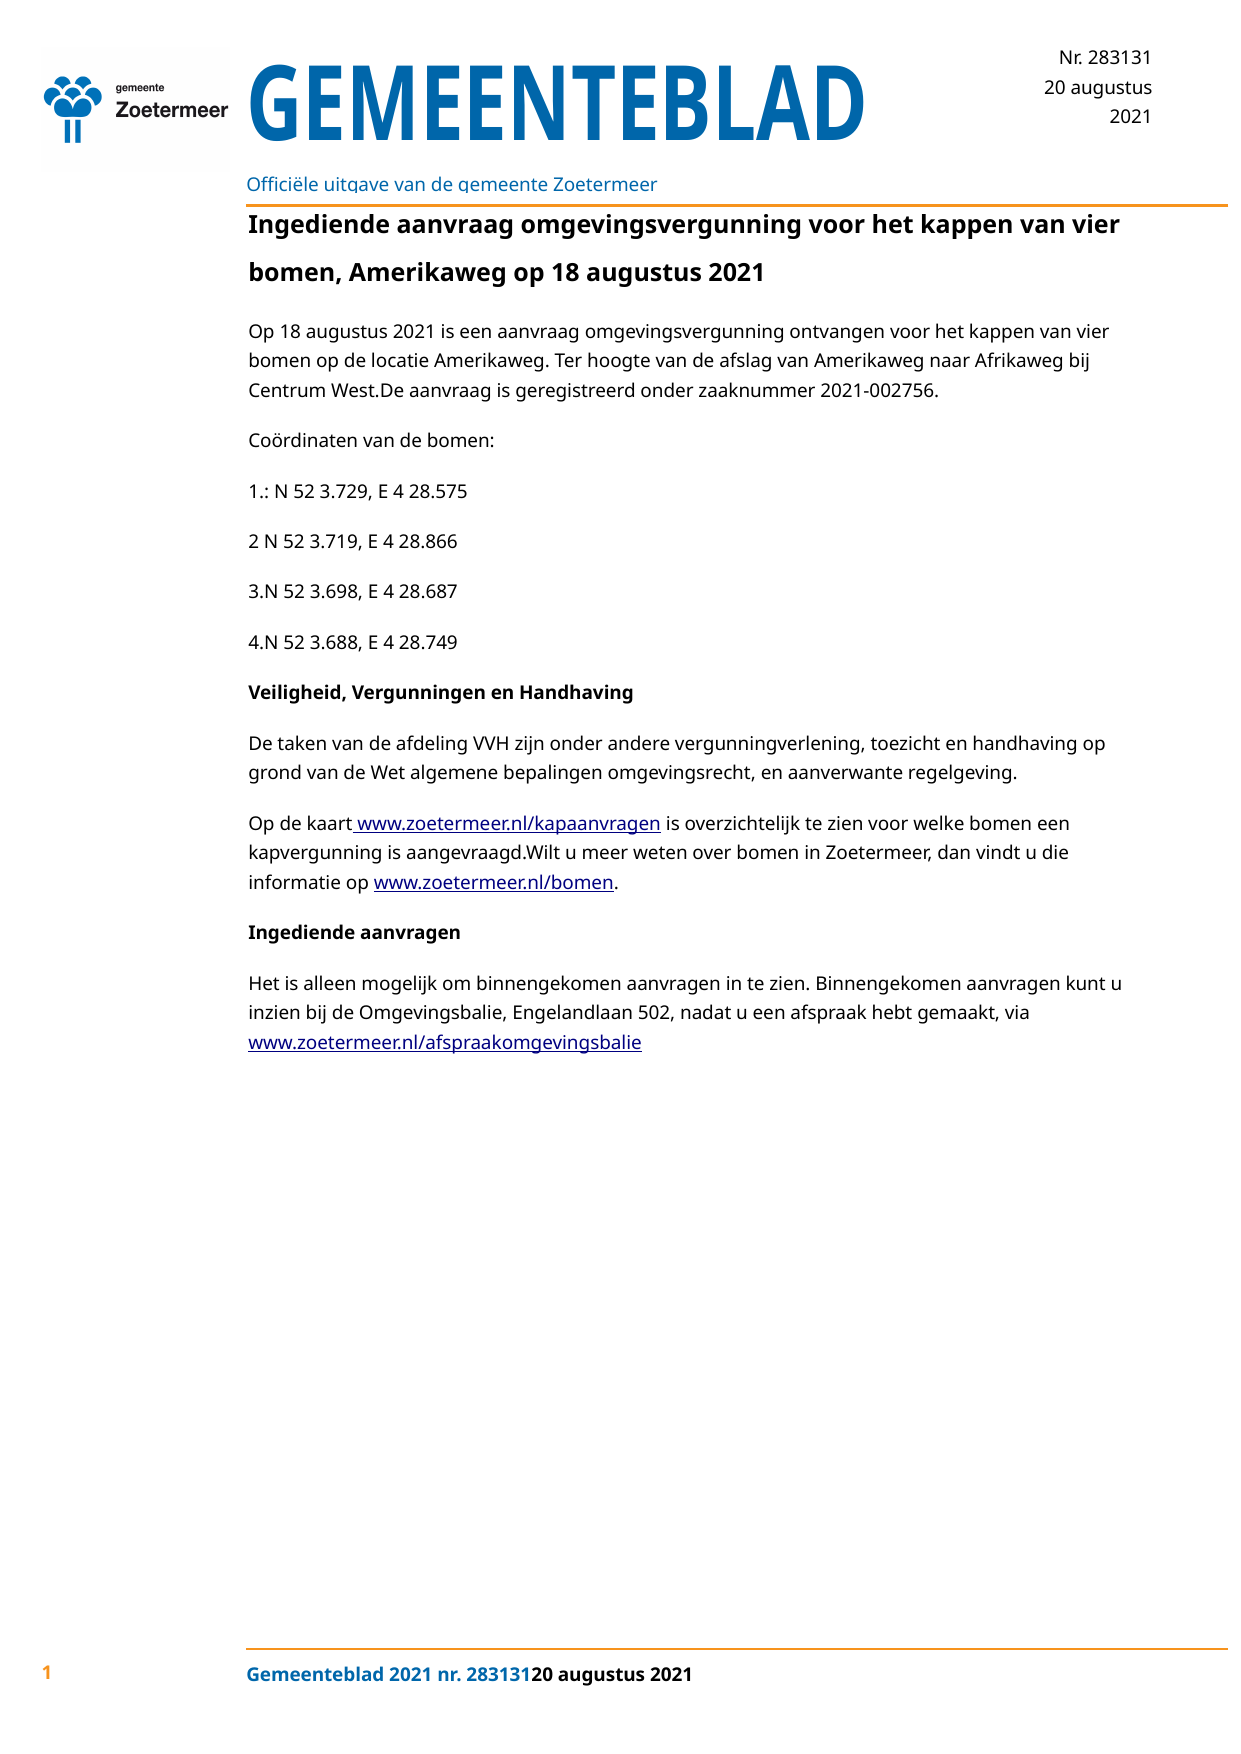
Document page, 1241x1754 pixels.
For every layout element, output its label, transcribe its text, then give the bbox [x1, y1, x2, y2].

text 2 N 52 3.719, E 4 28.866 [248, 528, 1152, 554]
text Op de kaart www.zoetermeer.nl/kapaanvragen is overzichtelijk te zien voor welke bomen een kapvergunning is aangevraagd.Wilt u meer weten over bomen in Zoetermeer, dan vindt u die informatie op www.zoetermeer.nl/bomen. [248, 810, 1152, 895]
picture [41, 47, 231, 172]
text Ingediende aanvragen [248, 919, 1152, 945]
text De taken van de afdeling VVH zijn onder andere vergunningverlening, toezicht en handhaving op grond van de Wet algemene bepalingen omgevingsrecht, en aanverwante regelgeving. [248, 730, 1152, 785]
text 4.N 52 3.688, E 4 28.749 [248, 629, 1152, 655]
text Coördinaten van de bomen: [248, 427, 1152, 453]
text 1.: N 52 3.729, E 4 28.575 [248, 478, 1152, 504]
text Het is alleen mogelijk om binnengekomen aanvragen in te zien. Binnengekomen aanvragen kunt u inzien bij de Omgevingsbalie, Engelandlaan 502, nadat u een afspraak hebt gemaakt, via www.zoetermeer.nl/afspraakomgevingsbalie [248, 970, 1152, 1055]
text Veiligheid, Vergunningen en Handhaving [248, 679, 1152, 705]
text 3.N 52 3.698, E 4 28.687 [248, 579, 1152, 604]
text Ingediende aanvraag omgevingsvergunning voor het kappen van vier bomen, Amerikaweg op 18 augustus 2021 [248, 207, 1152, 288]
text Op 18 augustus 2021 is een aanvraag omgevingsvergunning ontvangen voor het kappen van vier bomen op de locatie Amerikaweg. Ter hoogte van de afslag van Amerikaweg naar Afrikaweg bij Centrum West.De aanvraag is geregistreerd onder zaaknummer 2021-002756. [248, 318, 1152, 403]
